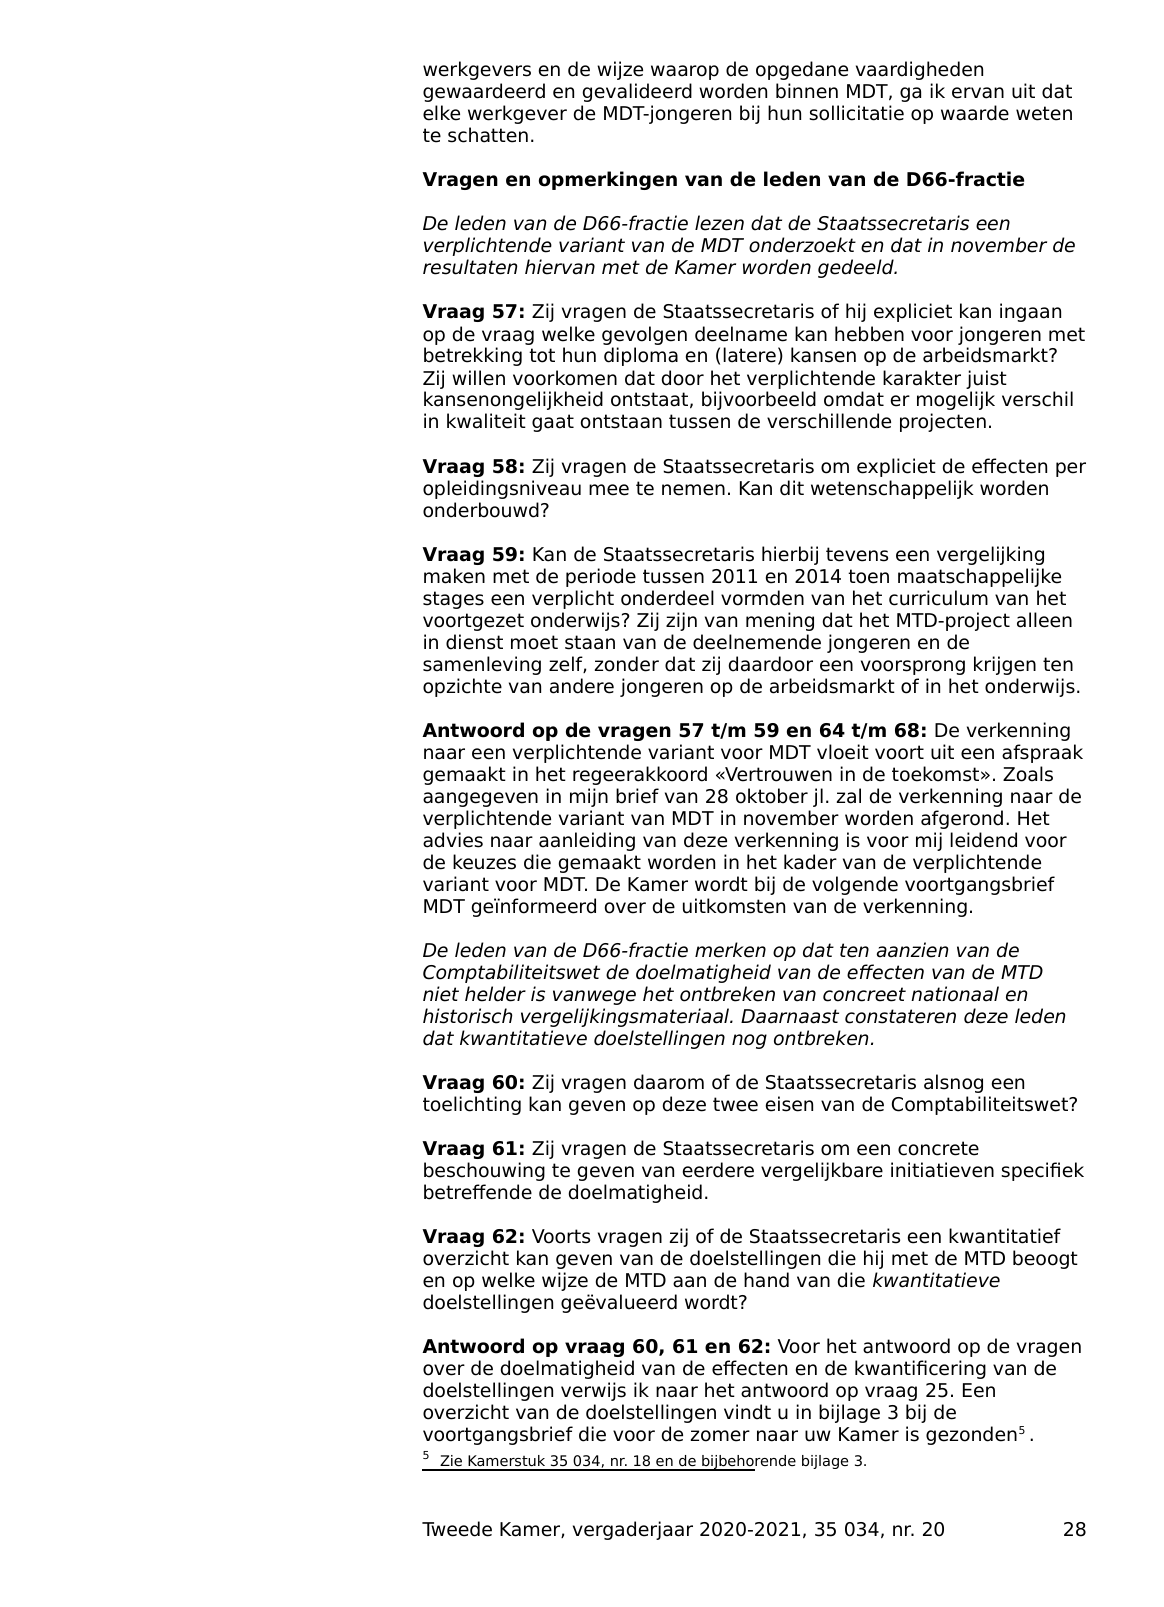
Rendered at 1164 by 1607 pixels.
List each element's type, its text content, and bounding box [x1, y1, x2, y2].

text Vraag 60: Zij vragen daarom of de Staatssecretaris alsnog een toelichting kan geven op deze twee eisen van de Comptabiliteitswet? [422, 1072, 1087, 1116]
subtitle Vragen en opmerkingen van de leden van de D66-fractie [422, 169, 1087, 191]
text werkgevers en de wijze waarop de opgedane vaardigheden gewaardeerd en gevalideerd worden binnen MDT, ga ik ervan uit dat elke werkgever de MDT-jongeren bij hun sollicitatie op waarde weten te schatten. [422, 59, 1087, 147]
text Vraag 61: Zij vragen de Staatssecretaris om een concrete beschouwing te geven van eerdere vergelijkbare initiatieven specifiek betreffende de doelmatigheid. [422, 1138, 1087, 1204]
text De leden van de D66-fractie lezen dat de Staatssecretaris een verplichtende variant van de MDT onderzoekt en dat in november de resultaten hiervan met de Kamer worden gedeeld. [422, 213, 1087, 279]
text Vraag 57: Zij vragen de Staatssecretaris of hij expliciet kan ingaan op de vraag welke gevolgen deelname kan hebben voor jongeren met betrekking tot hun diploma en (latere) kansen op de arbeidsmarkt? Zij willen voorkomen dat door het verplichtende karakter juist kansenongelijkheid ontstaat, bijvoorbeeld omdat er mogelijk verschil in kwaliteit gaat ontstaan tussen de verschillende projecten. [422, 301, 1087, 433]
text Zie Kamerstuk 35 034, nr. 18 en de bijbehorende bijlage 3. [422, 1449, 1087, 1471]
text Vraag 62: Voorts vragen zij of de Staatssecretaris een kwantitatief overzicht kan geven van de doelstellingen die hij met de MTD beoogt en op welke wijze de MTD aan de hand van die kwantitatieve doelstellingen geëvalueerd wordt? [422, 1226, 1087, 1314]
text Antwoord op vraag 60, 61 en 62: Voor het antwoord op de vragen over de doelmatigheid van de effecten en de kwantificering van de doelstellingen verwijs ik naar het antwoord op vraag 25. Een overzicht van de doelstellingen vindt u in bijlage 3 bij de voortgangsbrief die voor de zomer naar uw Kamer is gezonden. [422, 1336, 1087, 1446]
text Antwoord op de vragen 57 t/m 59 en 64 t/m 68: De verkenning naar een verplichtende variant voor MDT vloeit voort uit een afspraak gemaakt in het regeerakkoord «Vertrouwen in de toekomst». Zoals aangegeven in mijn brief van 28 oktober jl. zal de verkenning naar de verplichtende variant van MDT in november worden afgerond. Het advies naar aanleiding van deze verkenning is voor mij leidend voor de keuzes die gemaakt worden in het kader van de verplichtende variant voor MDT. De Kamer wordt bij de volgende voortgangsbrief MDT geïnformeerd over de uitkomsten van de verkenning. [422, 720, 1087, 917]
text Vraag 59: Kan de Staatssecretaris hierbij tevens een vergelijking maken met de periode tussen 2011 en 2014 toen maatschappelijke stages een verplicht onderdeel vormden van het curriculum van het voortgezet onderwijs? Zij zijn van mening dat het MTD-project alleen in dienst moet staan van de deelnemende jongeren en de samenleving zelf, zonder dat zij daardoor een voorsprong krijgen ten opzichte van andere jongeren op de arbeidsmarkt of in het onderwijs. [422, 544, 1087, 697]
text De leden van de D66-fractie merken op dat ten aanzien van de Comptabiliteitswet de doelmatigheid van de effecten van de MTD niet helder is vanwege het ontbreken van concreet nationaal en historisch vergelijkingsmateriaal. Daarnaast constateren deze leden dat kwantitatieve doelstellingen nog ontbreken. [422, 940, 1087, 1049]
text Vraag 58: Zij vragen de Staatssecretaris om expliciet de effecten per opleidingsniveau mee te nemen. Kan dit wetenschappelijk worden onderbouwd? [422, 456, 1087, 521]
